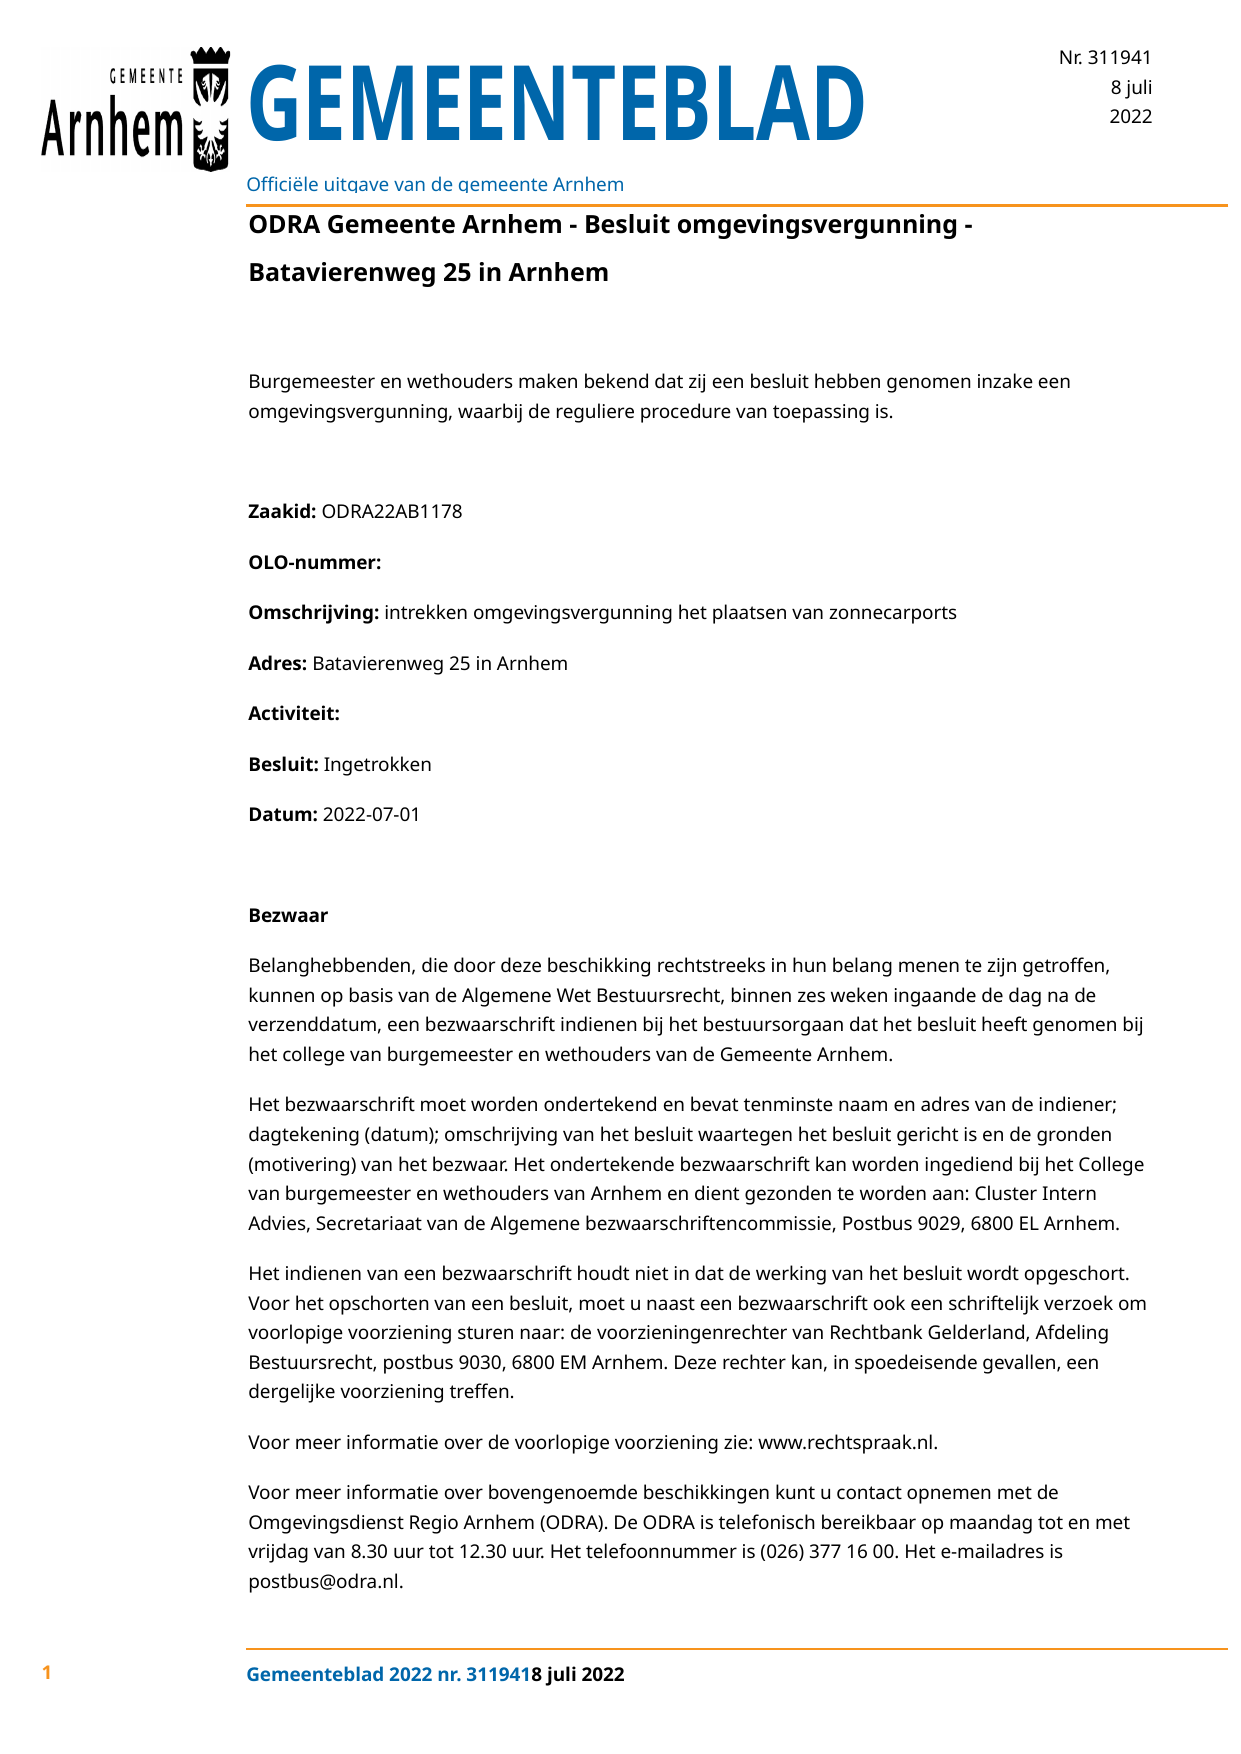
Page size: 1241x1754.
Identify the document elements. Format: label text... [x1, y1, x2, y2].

text Adres: Batavierenweg 25 in Arnhem [248, 650, 1152, 676]
text Het indienen van een bezwaarschrift houdt niet in dat de werking van het besluit wordt opgeschort. Voor het opschorten van een besluit, moet u naast een bezwaarschrift ook een schriftelijk verzoek om voorlopige voorziening sturen naar: de voorzieningenrechter van Rechtbank Gelderland, Afdeling Bestuursrecht, postbus 9030, 6800 EM Arnhem. Deze rechter kan, in spoedeisende gevallen, een dergelijke voorziening treffen. [248, 1260, 1152, 1404]
picture [41, 47, 231, 172]
text ODRA Gemeente Arnhem - Besluit omgevingsvergunning - Batavierenweg 25 in Arnhem [248, 207, 1152, 288]
text Activiteit: [248, 700, 1152, 726]
text Bezwaar [248, 902, 1152, 928]
text Voor meer informatie over de voorlopige voorziening zie: www.rechtspraak.nl. [248, 1429, 1152, 1455]
text Burgemeester en wethouders maken bekend dat zij een besluit hebben genomen inzake een omgevingsvergunning, waarbij de reguliere procedure van toepassing is. [248, 368, 1152, 424]
text Besluit: Ingetrokken [248, 751, 1152, 777]
text Datum: 2022-07-01 [248, 801, 1152, 827]
text Zaakid: ODRA22AB1178 [248, 499, 1152, 524]
text Het bezwaarschrift moet worden ondertekend en bevat tenminste naam en adres van de indiener; dagtekening (datum); omschrijving van het besluit waartegen het besluit gericht is en de gronden (motivering) van het bezwaar. Het ondertekende bezwaarschrift kan worden ingediend bij het College van burgemeester en wethouders van Arnhem en dient gezonden te worden aan: Cluster Intern Advies, Secretariaat van de Algemene bezwaarschriftencommissie, Postbus 9029, 6800 EL Arnhem. [248, 1092, 1152, 1236]
text Voor meer informatie over bovengenoemde beschikkingen kunt u contact opnemen met de Omgevingsdienst Regio Arnhem (ODRA). De ODRA is telefonisch bereikbaar op maandag tot en met vrijdag van 8.30 uur tot 12.30 uur. Het telefoonnummer is (026) 377 16 00. Het e-mailadres is postbus@odra.nl. [248, 1479, 1152, 1594]
text Omschrijving: intrekken omgevingsvergunning het plaatsen van zonnecarports [248, 599, 1152, 625]
text OLO-nummer: [248, 549, 1152, 575]
text Belanghebbenden, die door deze beschikking rechtstreeks in hun belang menen te zijn getroffen, kunnen op basis van de Algemene Wet Bestuursrecht, binnen zes weken ingaande de dag na de verzenddatum, een bezwaarschrift indienen bij het bestuursorgaan dat het besluit heeft genomen bij het college van burgemeester en wethouders van de Gemeente Arnhem. [248, 952, 1152, 1067]
